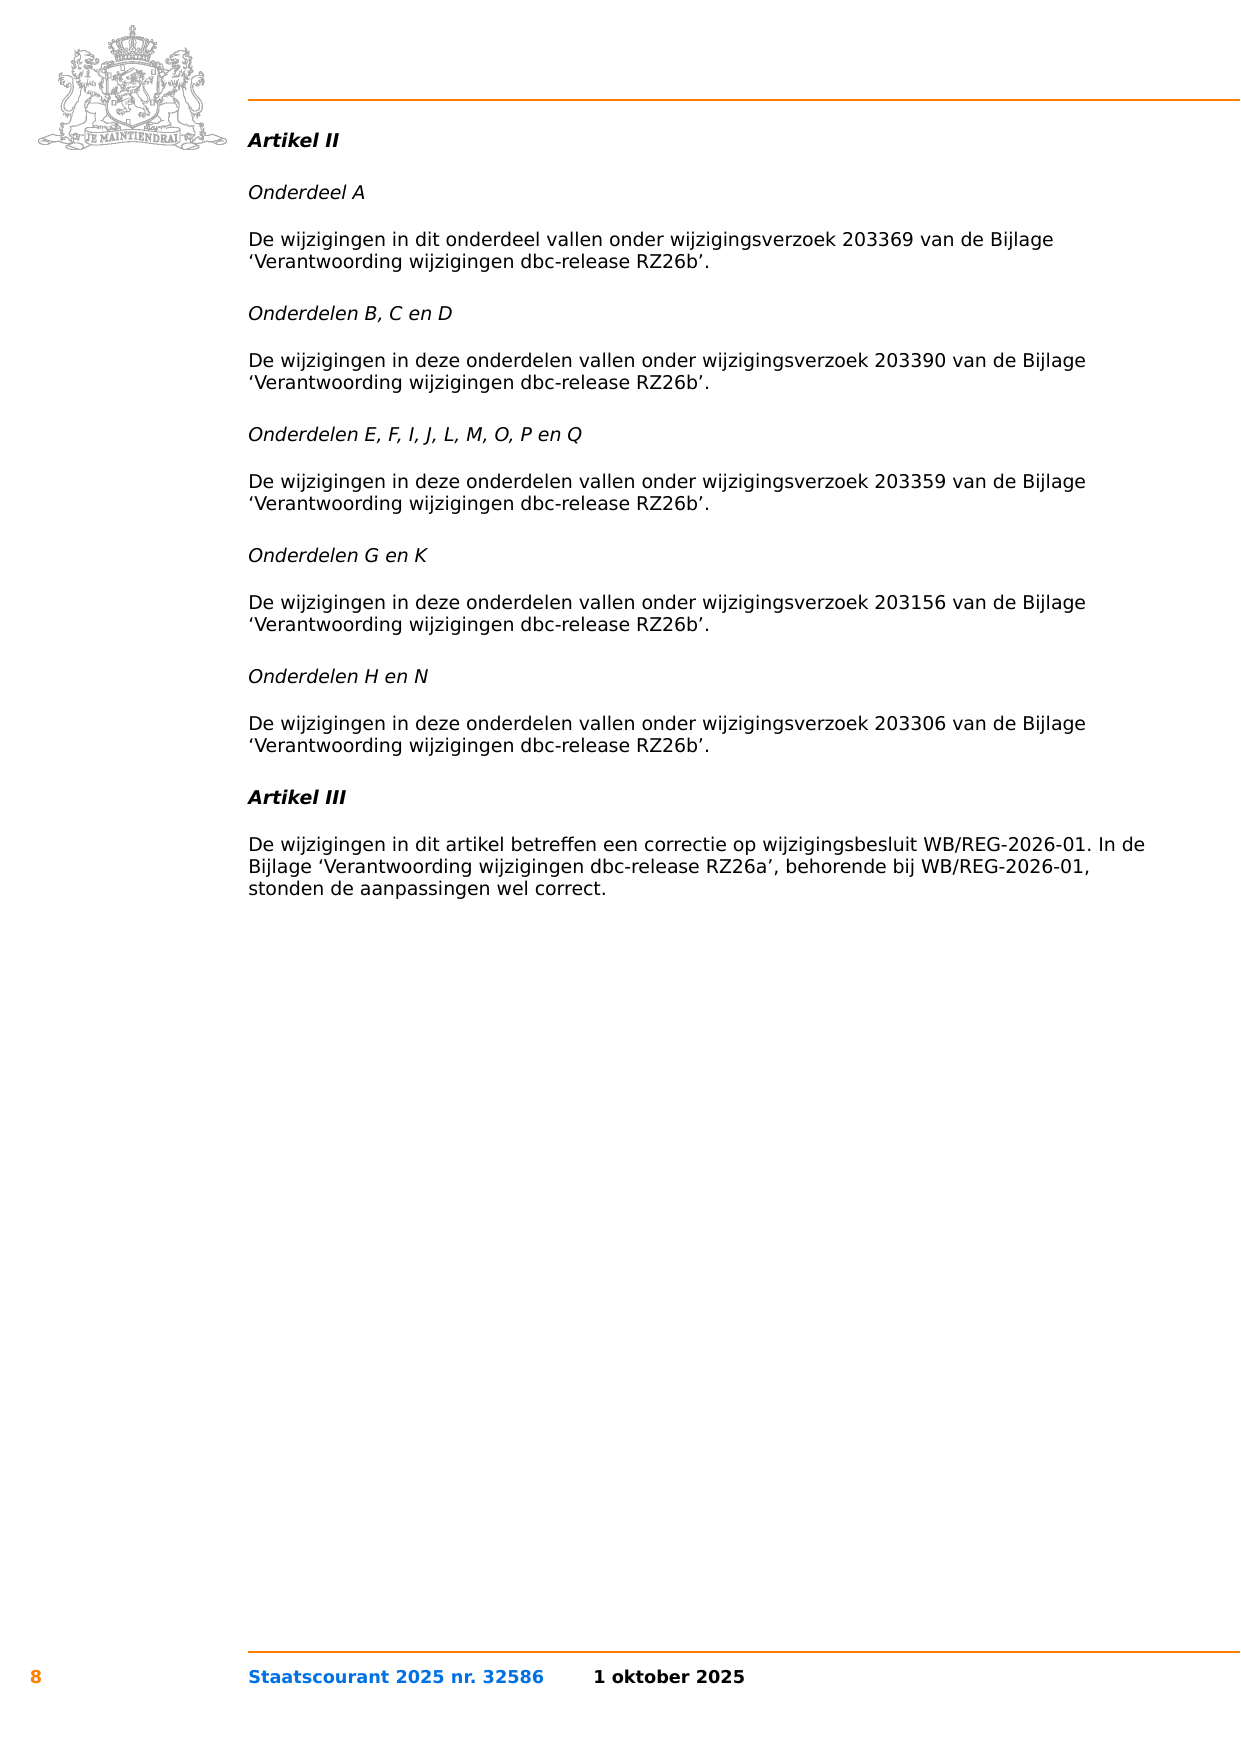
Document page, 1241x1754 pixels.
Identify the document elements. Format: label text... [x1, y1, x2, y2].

picture [38, 25, 227, 150]
subtitle Onderdelen B, C en D [248, 303, 1163, 325]
text De wijzigingen in deze onderdelen vallen onder wijzigingsverzoek 203306 van de Bijlage ‘Verantwoording wijzigingen dbc-release RZ26b’. [248, 713, 1163, 757]
subtitle Onderdelen G en K [248, 545, 1163, 567]
text De wijzigingen in deze onderdelen vallen onder wijzigingsverzoek 203359 van de Bijlage ‘Verantwoording wijzigingen dbc-release RZ26b’. [248, 471, 1163, 515]
subtitle Onderdelen H en N [248, 666, 1163, 688]
subtitle Onderdelen E, F, I, J, L, M, O, P en Q [248, 424, 1163, 446]
subtitle Onderdeel A [248, 182, 1163, 204]
text De wijzigingen in deze onderdelen vallen onder wijzigingsverzoek 203156 van de Bijlage ‘Verantwoording wijzigingen dbc-release RZ26b’. [248, 592, 1163, 636]
text De wijzigingen in deze onderdelen vallen onder wijzigingsverzoek 203390 van de Bijlage ‘Verantwoording wijzigingen dbc-release RZ26b’. [248, 350, 1163, 394]
subtitle Artikel II [248, 130, 1163, 152]
text De wijzigingen in dit onderdeel vallen onder wijzigingsverzoek 203369 van de Bijlage ‘Verantwoording wijzigingen dbc-release RZ26b’. [248, 229, 1163, 273]
subtitle Artikel III [248, 787, 1163, 808]
text De wijzigingen in dit artikel betreffen een correctie op wijzigingsbesluit WB/REG-2026-01. In de Bijlage ‘Verantwoording wijzigingen dbc-release RZ26a’, behorende bij WB/REG-2026-01, stonden de aanpassingen wel correct. [248, 833, 1163, 899]
